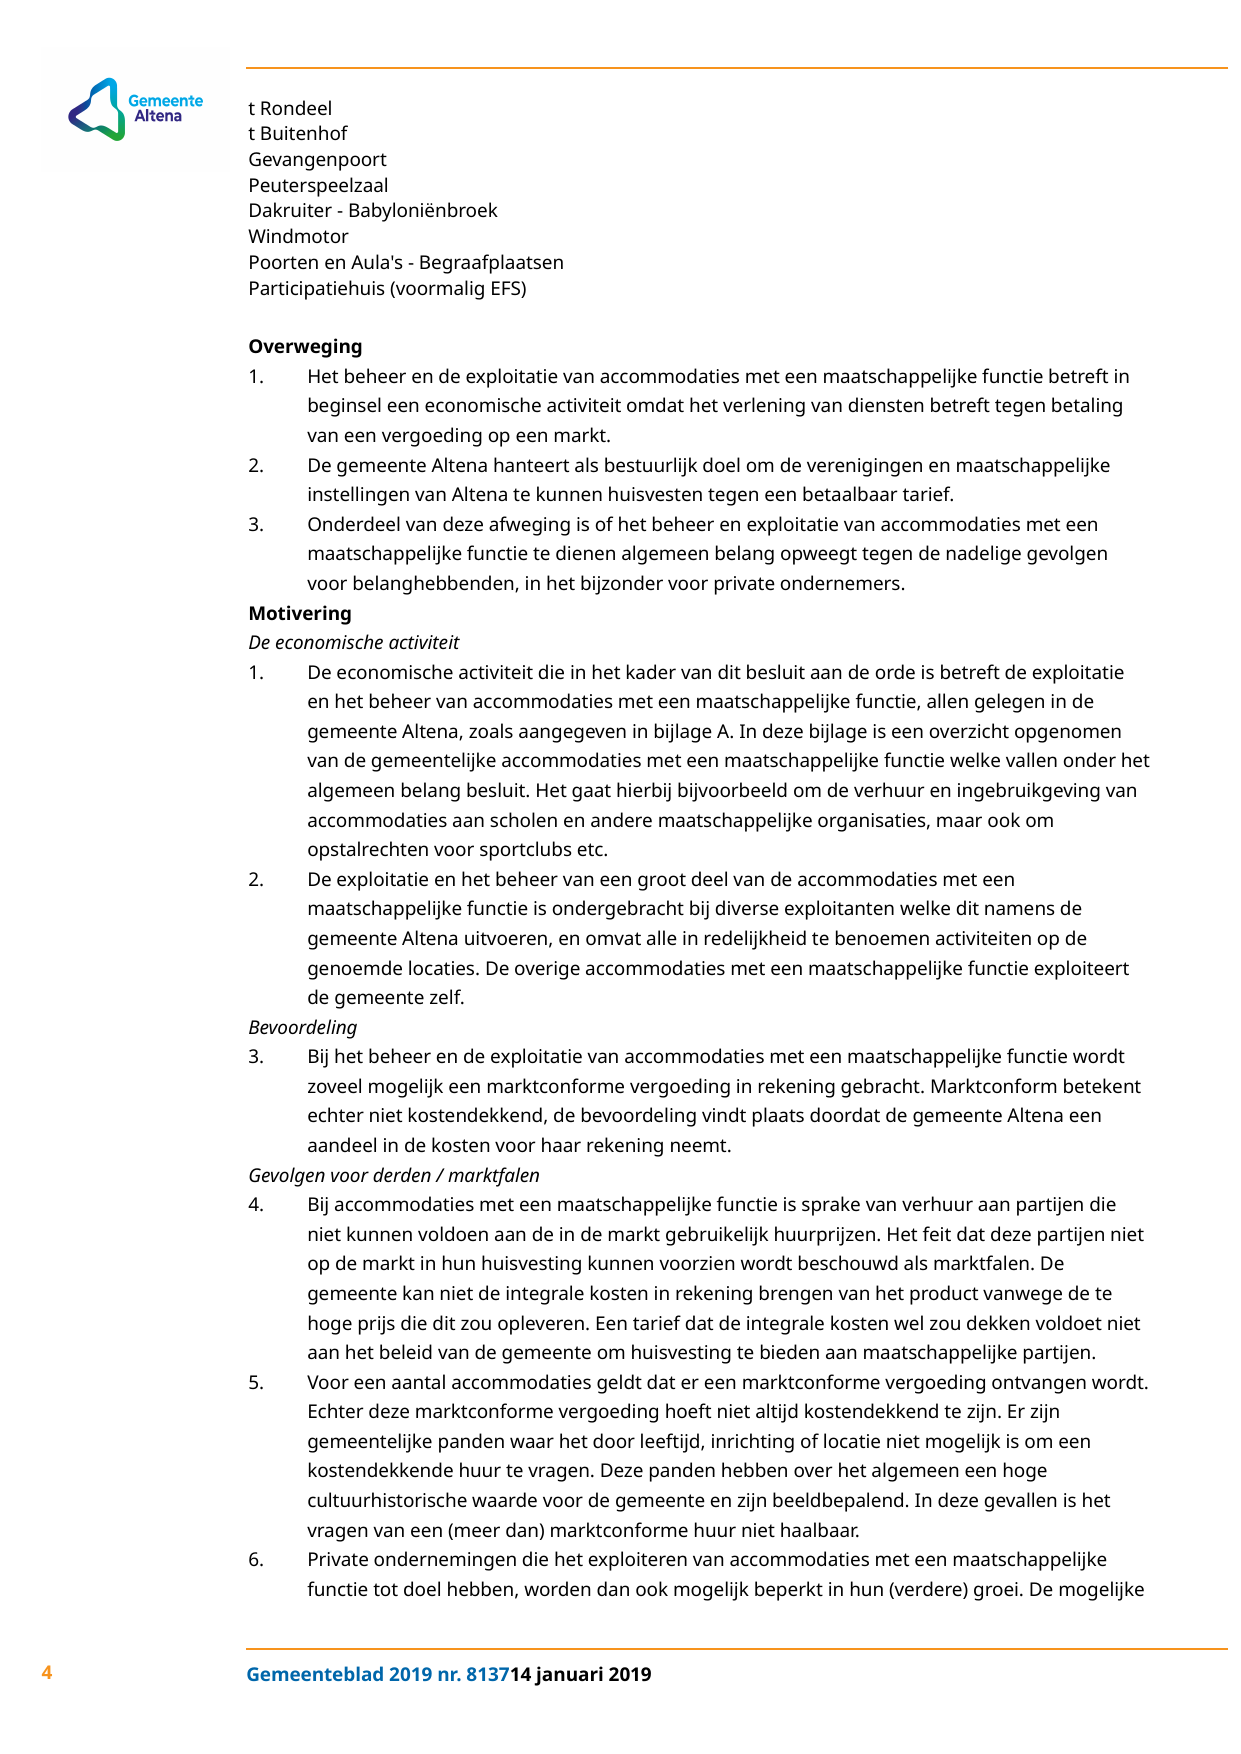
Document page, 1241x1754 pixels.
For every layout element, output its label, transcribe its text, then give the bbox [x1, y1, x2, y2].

table_cell t Rondeel [248, 95, 1152, 121]
text Bevoordeling [248, 1014, 1152, 1039]
table_cell Windmotor [248, 224, 1152, 249]
table_cell Gevangenpoort [248, 146, 1152, 172]
text De economische activiteit [248, 629, 1152, 655]
list Bij het beheer en de exploitatie van accommodaties met een maatschappelijke functie wordt zoveel mogelijk een marktconforme vergoeding in rekening gebracht. Marktconform betekent echter niet kostendekkend, de bevoordeling vindt plaats doordat de gemeente Altena een aandeel in de kosten voor haar rekening neemt. [248, 1043, 1152, 1158]
table_cell Participatiehuis (voormalig EFS) [248, 275, 1152, 301]
table_cell Poorten en Aula's - Begraafplaatsen [248, 249, 1152, 275]
picture [41, 47, 231, 172]
text Motivering [248, 600, 1152, 625]
table_cell Peuterspeelzaal [248, 172, 1152, 198]
text Overweging [248, 333, 1152, 359]
list De gemeente Altena hanteert als bestuurlijk doel om de verenigingen en maatschappelijke instellingen van Altena te kunnen huisvesten tegen een betaalbaar tarief. [248, 452, 1152, 507]
text Gevolgen voor derden / marktfalen [248, 1162, 1152, 1187]
list De exploitatie en het beheer van een groot deel van de accommodaties met een maatschappelijke functie is ondergebracht bij diverse exploitanten welke dit namens de gemeente Altena uitvoeren, en omvat alle in redelijkheid te benoemen activiteiten op de genoemde locaties. De overige accommodaties met een maatschappelijke functie exploiteert de gemeente zelf. [248, 866, 1152, 1010]
list Voor een aantal accommodaties geldt dat er een marktconforme vergoeding ontvangen wordt. Echter deze marktconforme vergoeding hoeft niet altijd kostendekkend te zijn. Er zijn gemeentelijke panden waar het door leeftijd, inrichting of locatie niet mogelijk is om een kostendekkende huur te vragen. Deze panden hebben over het algemeen een hoge cultuurhistorische waarde voor de gemeente en zijn beeldbepalend. In deze gevallen is het vragen van een (meer dan) marktconforme huur niet haalbaar. [248, 1369, 1152, 1542]
list Onderdeel van deze afweging is of het beheer en exploitatie van accommodaties met een maatschappelijke functie te dienen algemeen belang opweegt tegen de nadelige gevolgen voor belanghebbenden, in het bijzonder voor private ondernemers. [248, 511, 1152, 596]
table_cell Dakruiter - Babyloniënbroek [248, 198, 1152, 223]
table_cell t Buitenhof [248, 121, 1152, 146]
list Private ondernemingen die het exploiteren van accommodaties met een maatschappelijke functie tot doel hebben, worden dan ook mogelijk beperkt in hun (verdere) groei. De mogelijke [248, 1546, 1152, 1602]
list De economische activiteit die in het kader van dit besluit aan de orde is betreft de exploitatie en het beheer van accommodaties met een maatschappelijke functie, allen gelegen in de gemeente Altena, zoals aangegeven in bijlage A. In deze bijlage is een overzicht opgenomen van de gemeentelijke accommodaties met een maatschappelijke functie welke vallen onder het algemeen belang besluit. Het gaat hierbij bijvoorbeeld om de verhuur en ingebruikgeving van accommodaties aan scholen en andere maatschappelijke organisaties, maar ook om opstalrechten voor sportclubs etc. [248, 659, 1152, 862]
list Het beheer en de exploitatie van accommodaties met een maatschappelijke functie betreft in beginsel een economische activiteit omdat het verlening van diensten betreft tegen betaling van een vergoeding op een markt. [248, 363, 1152, 448]
list Bij accommodaties met een maatschappelijke functie is sprake van verhuur aan partijen die niet kunnen voldoen aan de in de markt gebruikelijk huurprijzen. Het feit dat deze partijen niet op de markt in hun huisvesting kunnen voorzien wordt beschouwd als marktfalen. De gemeente kan niet de integrale kosten in rekening brengen van het product vanwege de te hoge prijs die dit zou opleveren. Een tarief dat de integrale kosten wel zou dekken voldoet niet aan het beleid van de gemeente om huisvesting te bieden aan maatschappelijke partijen. [248, 1191, 1152, 1365]
